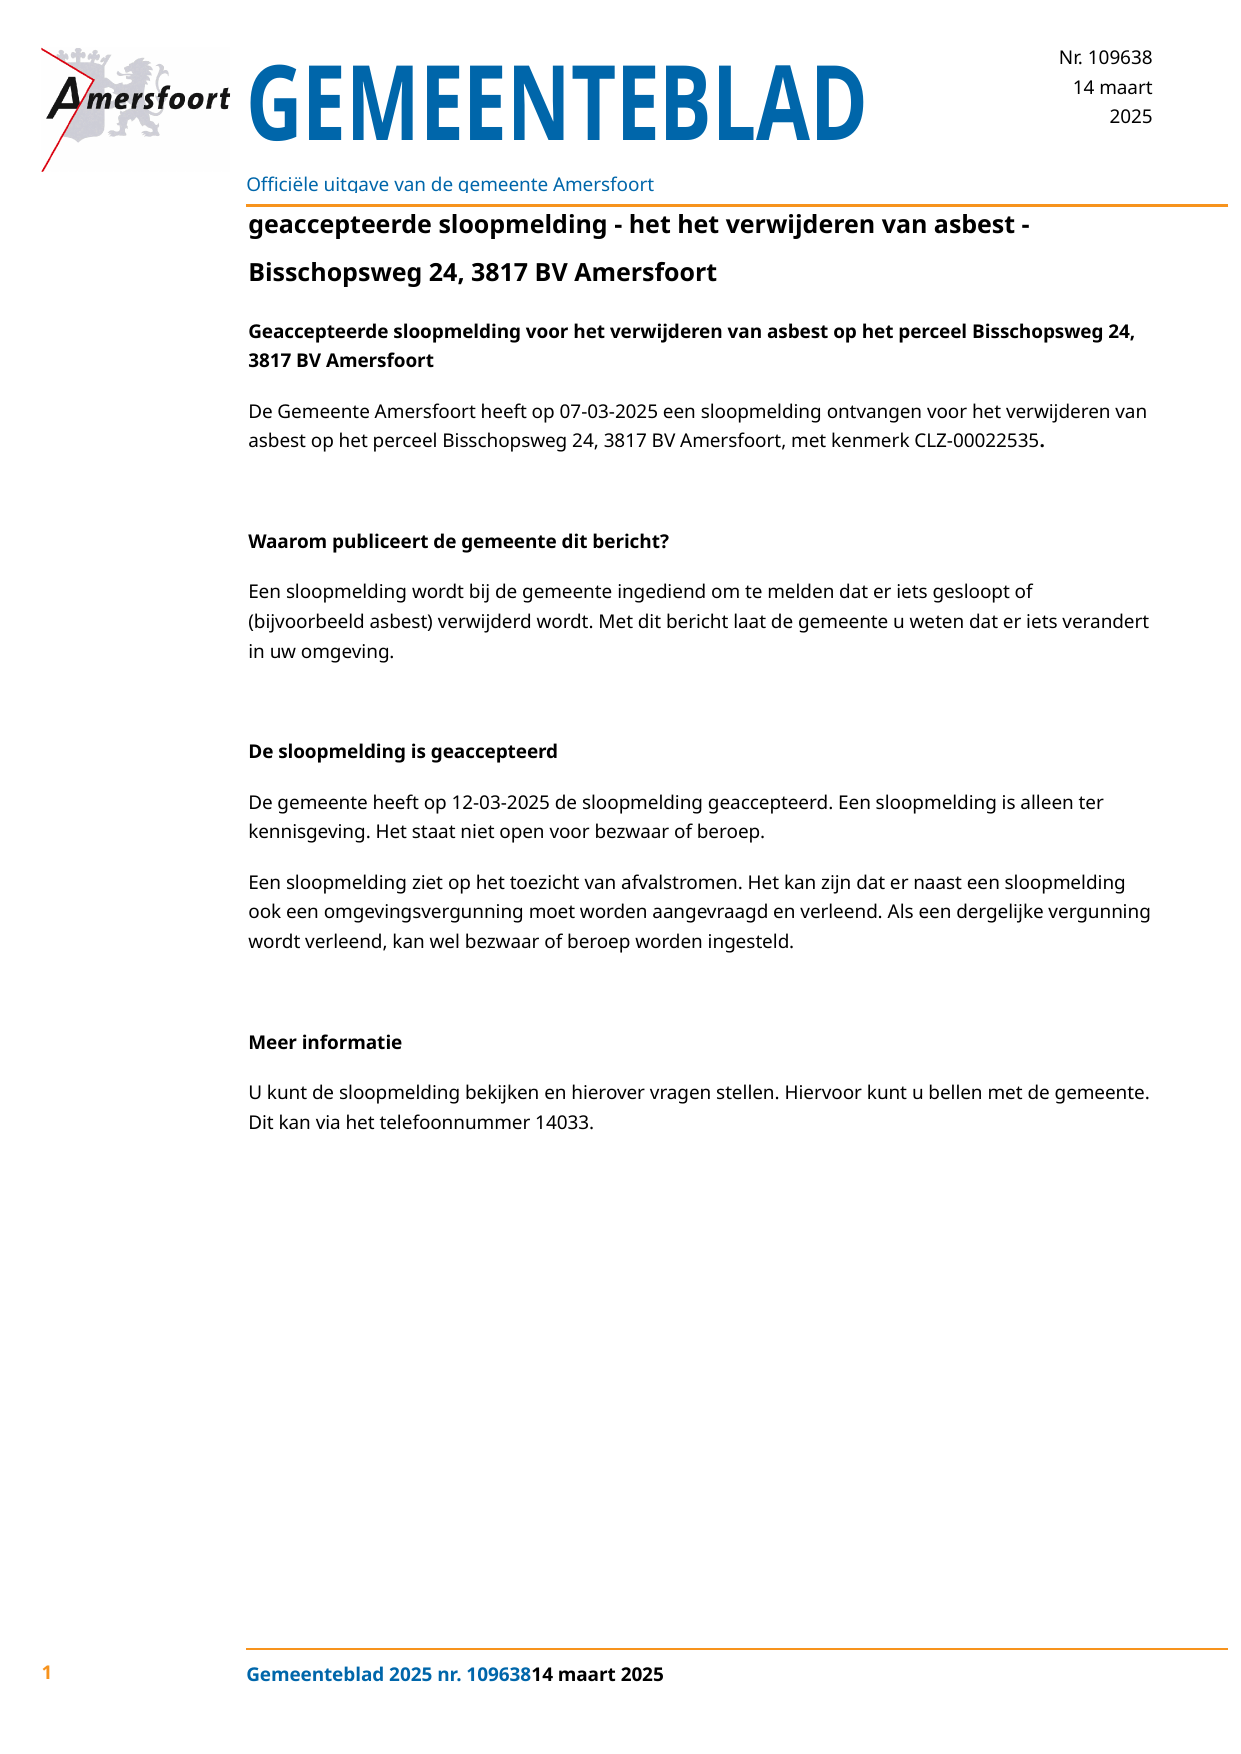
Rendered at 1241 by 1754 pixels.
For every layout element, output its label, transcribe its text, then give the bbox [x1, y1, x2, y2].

text Een sloopmelding ziet op het toezicht van afvalstromen. Het kan zijn dat er naast een sloopmelding ook een omgevingsvergunning moet worden aangevraagd en verleend. Als een dergelijke vergunning wordt verleend, kan wel bezwaar of beroep worden ingesteld. [248, 869, 1152, 954]
text De sloopmelding is geaccepteerd [248, 739, 1152, 764]
text Geaccepteerde sloopmelding voor het verwijderen van asbest op het perceel Bisschopsweg 24, 3817 BV Amersfoort [248, 318, 1152, 373]
text Meer informatie [248, 1029, 1152, 1055]
text Een sloopmelding wordt bij de gemeente ingediend om te melden dat er iets gesloopt of (bijvoorbeeld asbest) verwijderd wordt. Met dit bericht laat de gemeente u weten dat er iets verandert in uw omgeving. [248, 579, 1152, 664]
picture [41, 47, 231, 172]
text U kunt de sloopmelding bekijken en hierover vragen stellen. Hiervoor kunt u bellen met de gemeente. Dit kan via het telefoonnummer 14033. [248, 1079, 1152, 1135]
text geaccepteerde sloopmelding - het het verwijderen van asbest - Bisschopsweg 24, 3817 BV Amersfoort [248, 207, 1152, 288]
text Waarom publiceert de gemeente dit bericht? [248, 528, 1152, 554]
text De Gemeente Amersfoort heeft op 07-03-2025 een sloopmelding ontvangen voor het verwijderen van asbest op het perceel Bisschopsweg 24, 3817 BV Amersfoort, met kenmerk CLZ-00022535. [248, 398, 1152, 453]
text De gemeente heeft op 12-03-2025 de sloopmelding geaccepteerd. Een sloopmelding is alleen ter kennisgeving. Het staat niet open voor bezwaar of beroep. [248, 789, 1152, 844]
